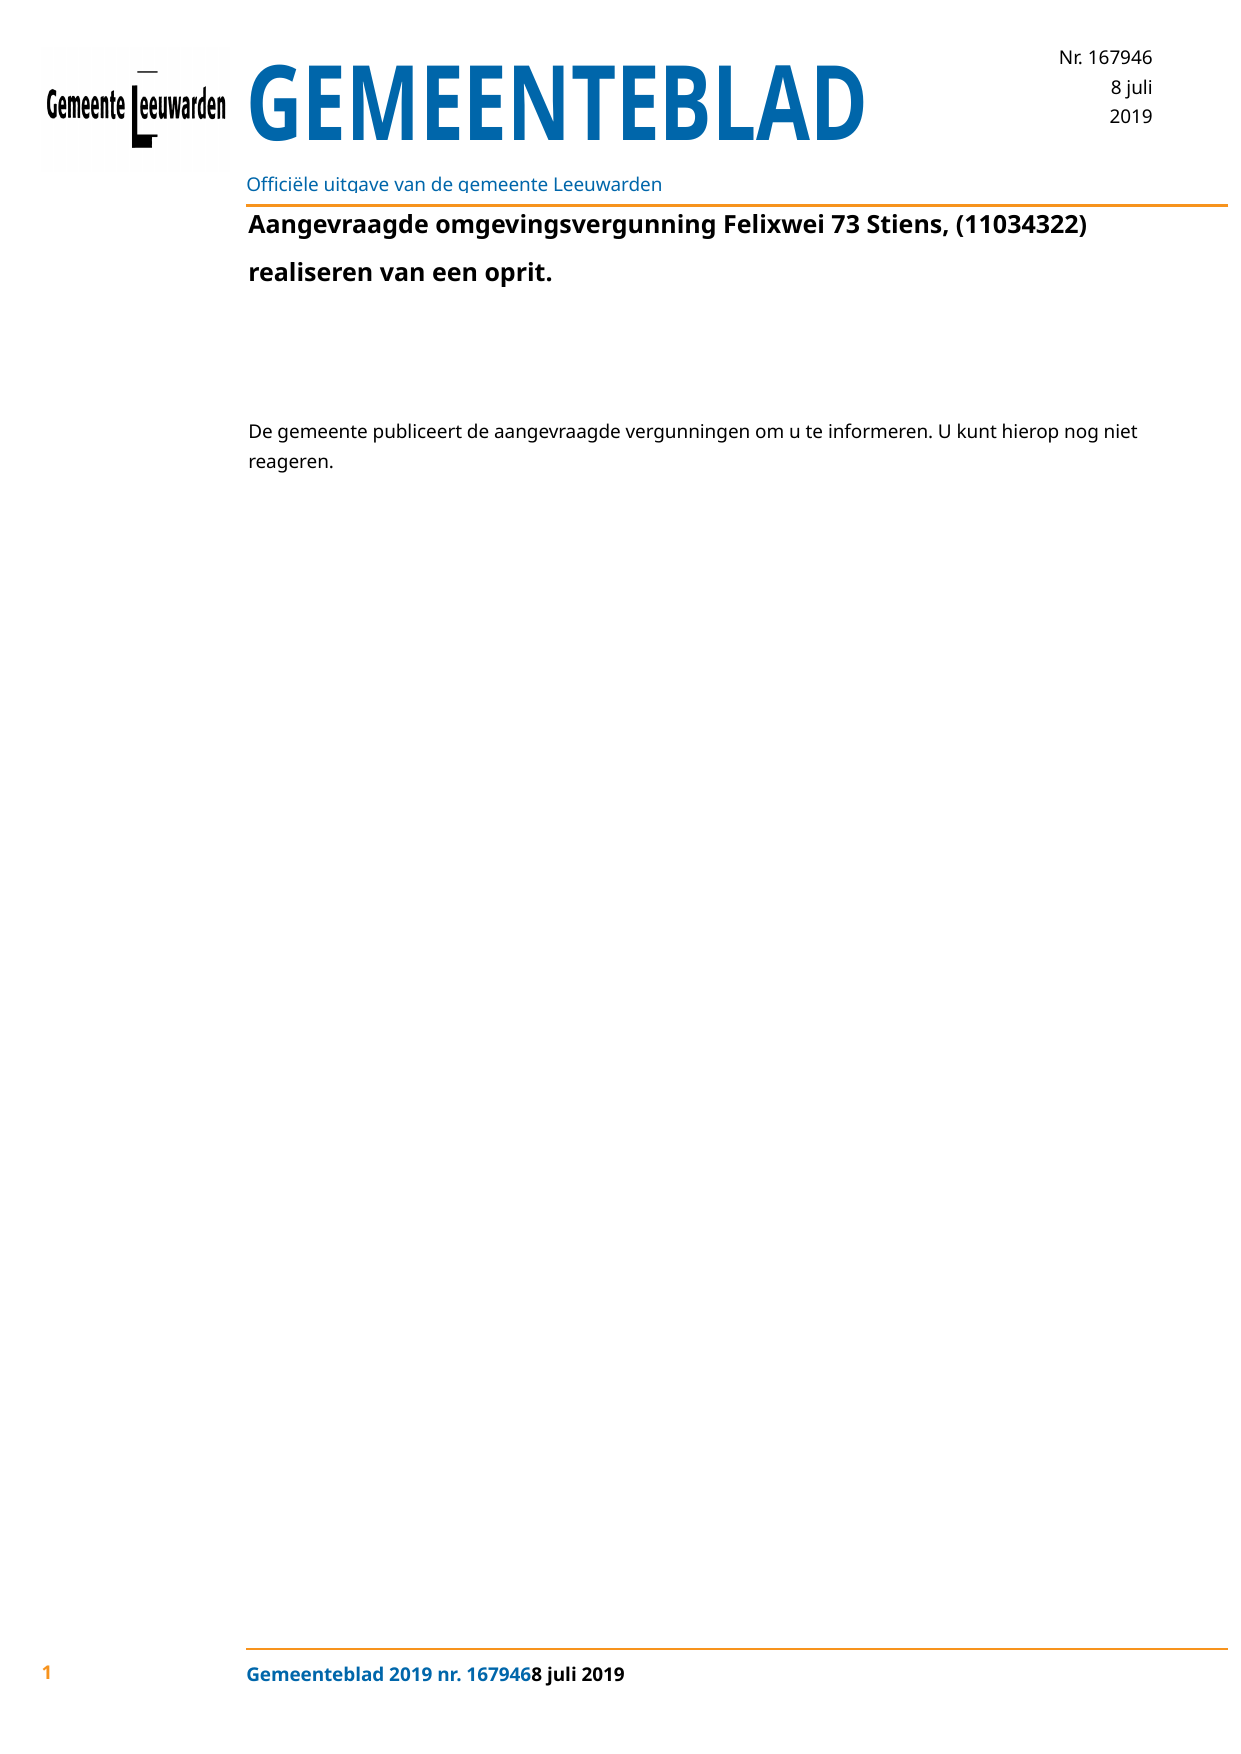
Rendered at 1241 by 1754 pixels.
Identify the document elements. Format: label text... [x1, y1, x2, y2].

picture [41, 47, 231, 172]
text Aangevraagde omgevingsvergunning Felixwei 73 Stiens, (11034322) realiseren van een oprit. [248, 207, 1152, 288]
text De gemeente publiceert de aangevraagde vergunningen om u te informeren. U kunt hierop nog niet reageren. [248, 419, 1152, 474]
